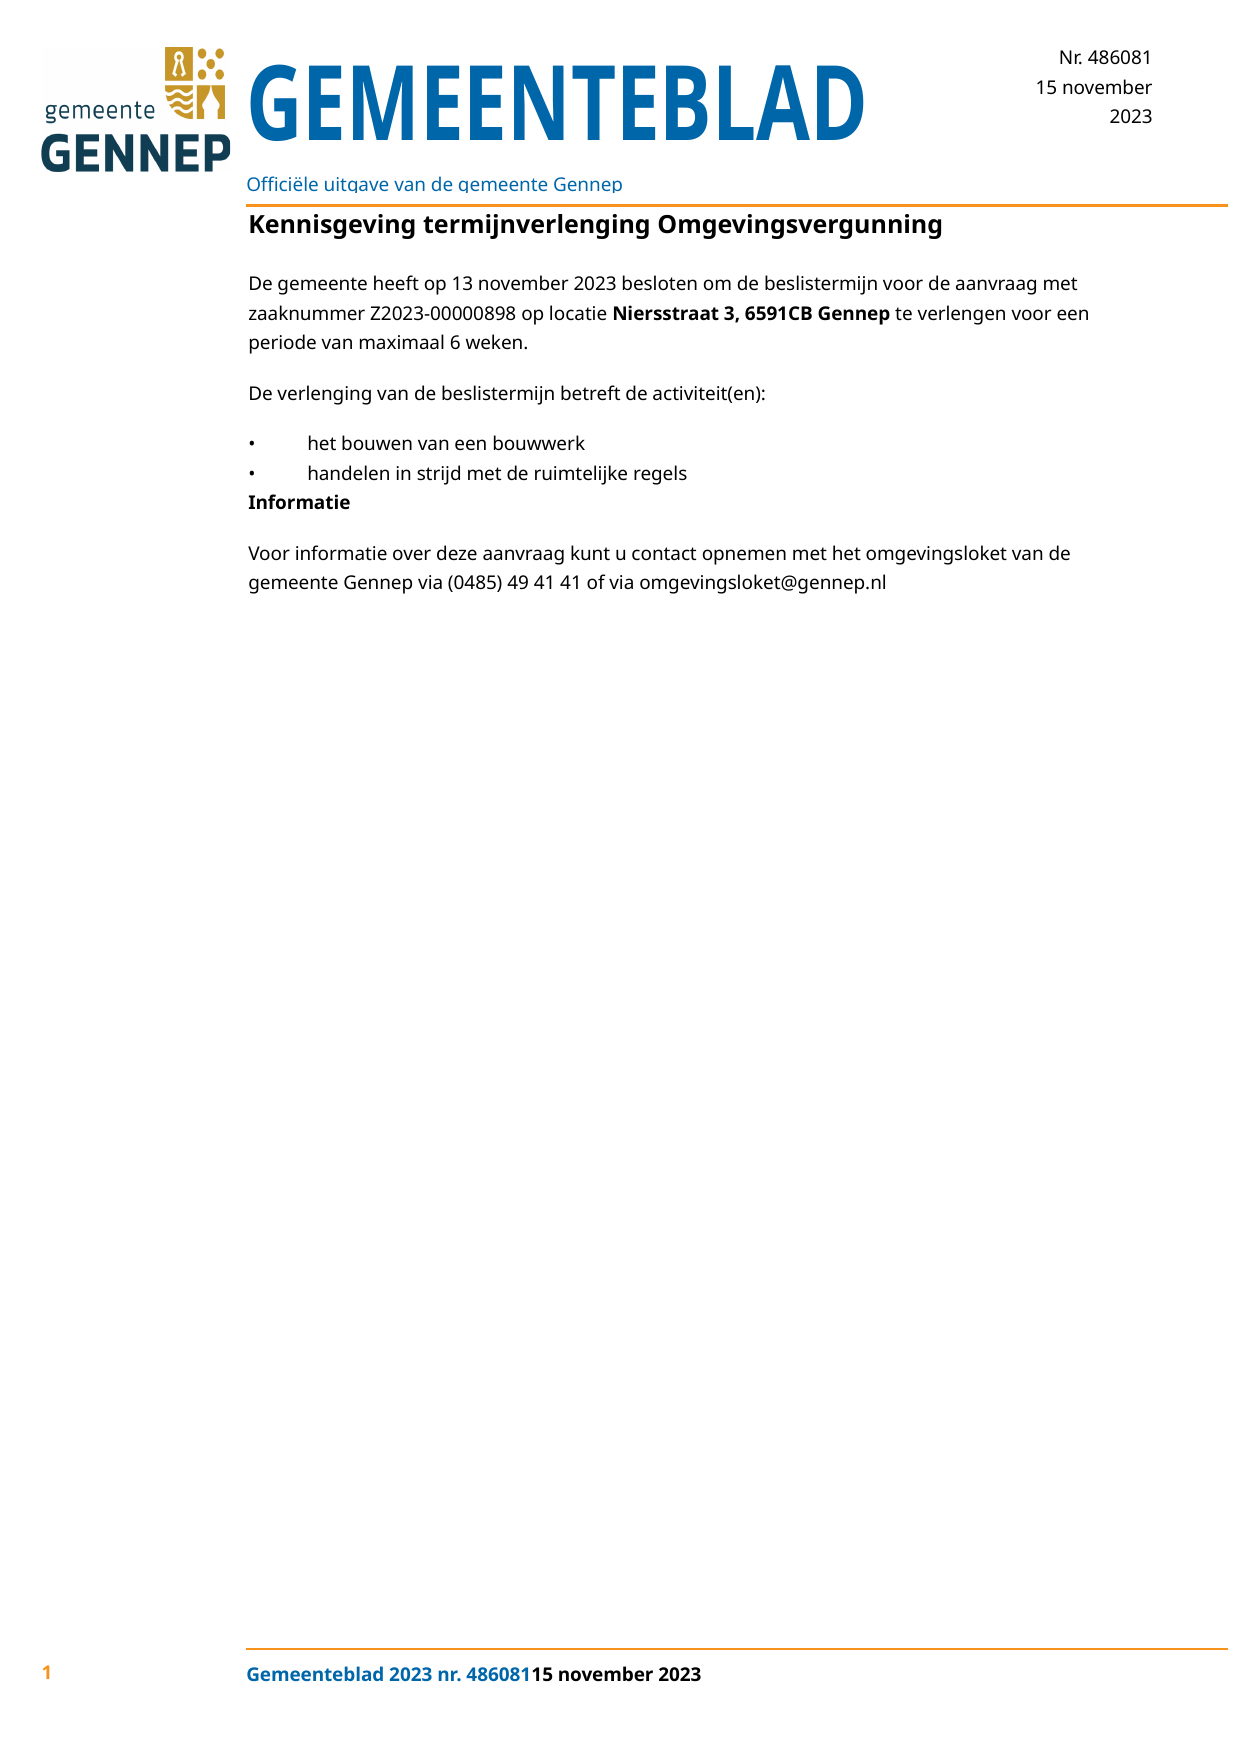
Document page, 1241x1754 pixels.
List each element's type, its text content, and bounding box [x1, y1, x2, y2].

text De verlenging van de beslistermijn betreft de activiteit(en): [248, 380, 1152, 406]
list handelen in strijd met de ruimtelijke regels [248, 460, 1152, 486]
text De gemeente heeft op 13 november 2023 besloten om de beslistermijn voor de aanvraag met zaaknummer Z2023-00000898 op locatie Niersstraat 3, 6591CB Gennep te verlengen voor een periode van maximaal 6 weken. [248, 270, 1152, 355]
text Kennisgeving termijnverlenging Omgevingsvergunning [248, 207, 1152, 241]
list het bouwen van een bouwwerk [248, 430, 1152, 456]
text Informatie [248, 489, 1152, 515]
text Voor informatie over deze aanvraag kunt u contact opnemen met het omgevingsloket van de gemeente Gennep via (0485) 49 41 41 of via omgevingsloket@gennep.nl [248, 540, 1152, 595]
picture [41, 47, 231, 172]
